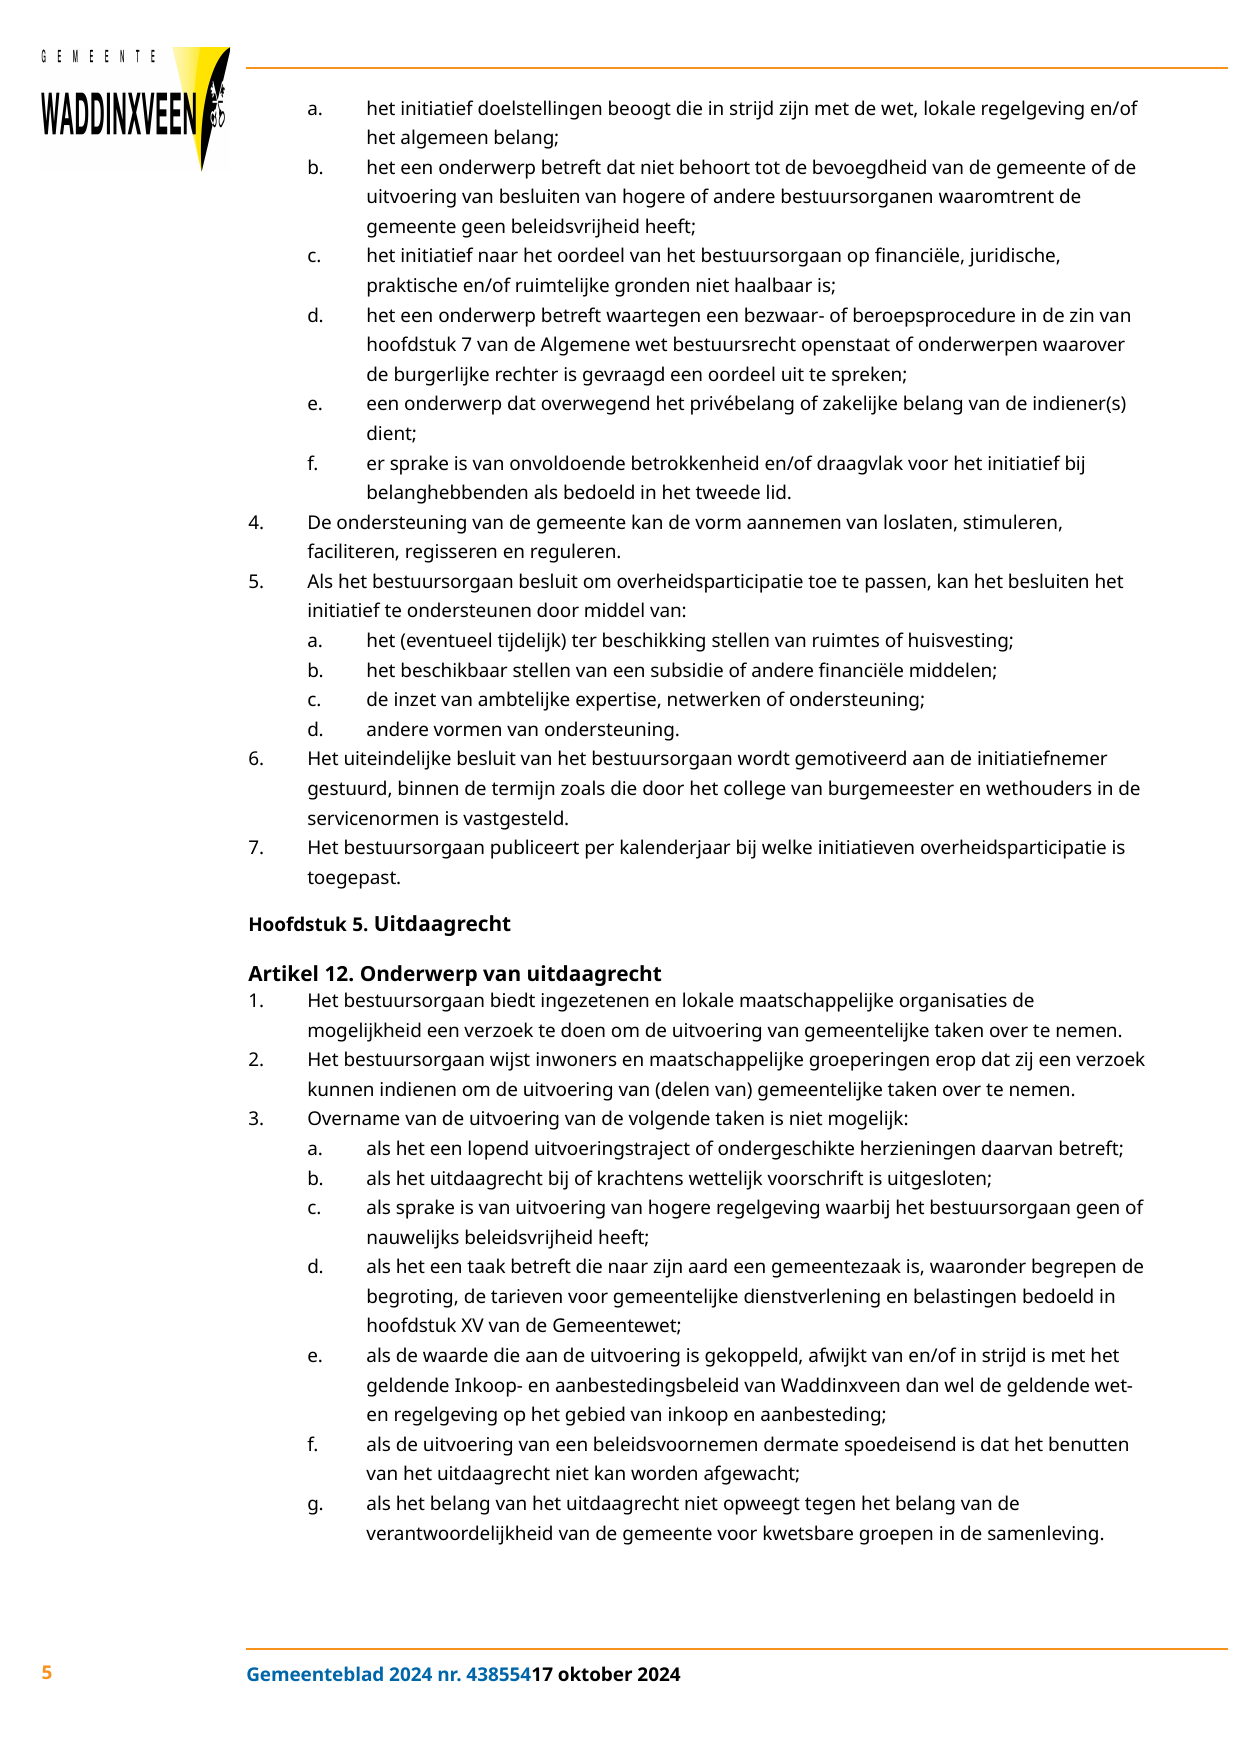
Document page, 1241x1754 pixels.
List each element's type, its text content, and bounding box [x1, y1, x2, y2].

text Artikel 12. Onderwerp van uitdaagrecht [248, 959, 1152, 987]
list een onderwerp dat overwegend het privébelang of zakelijke belang van de indiener(s) dient; [307, 391, 1152, 446]
picture [41, 47, 231, 172]
list als de waarde die aan de uitvoering is gekoppeld, afwijkt van en/of in strijd is met het geldende Inkoop- en aanbestedingsbeleid van Waddinxveen dan wel de geldende wet- en regelgeving op het gebied van inkoop en aanbesteding; [307, 1342, 1152, 1427]
list Het bestuursorgaan wijst inwoners en maatschappelijke groeperingen erop dat zij een verzoek kunnen indienen om de uitvoering van (delen van) gemeentelijke taken over te nemen. [248, 1046, 1152, 1102]
list Het uiteindelijke besluit van het bestuursorgaan wordt gemotiveerd aan de initiatiefnemer gestuurd, binnen de termijn zoals die door het college van burgemeester en wethouders in de servicenormen is vastgesteld. [248, 746, 1152, 831]
list het een onderwerp betreft waartegen een bezwaar- of beroepsprocedure in de zin van hoofdstuk 7 van de Algemene wet bestuursrecht openstaat of onderwerpen waarover de burgerlijke rechter is gevraagd een oordeel uit te spreken; [307, 302, 1152, 387]
list andere vormen van ondersteuning. [307, 716, 1152, 742]
text Hoofdstuk 5. Uitdaagrecht [248, 909, 1152, 938]
list Als het bestuursorgaan besluit om overheidsparticipatie toe te passen, kan het besluiten het initiatief te ondersteunen door middel van: [248, 568, 1152, 623]
list als het uitdaagrecht bij of krachtens wettelijk voorschrift is uitgesloten; [307, 1165, 1152, 1191]
list als het belang van het uitdaagrecht niet opweegt tegen het belang van de verantwoordelijkheid van de gemeente voor kwetsbare groepen in de samenleving. [307, 1490, 1152, 1546]
list het een onderwerp betreft dat niet behoort tot de bevoegdheid van de gemeente of de uitvoering van besluiten van hogere of andere bestuursorganen waaromtrent de gemeente geen beleidsvrijheid heeft; [307, 154, 1152, 239]
list het (eventueel tijdelijk) ter beschikking stellen van ruimtes of huisvesting; [307, 627, 1152, 653]
list de inzet van ambtelijke expertise, netwerken of ondersteuning; [307, 686, 1152, 712]
list als het een taak betreft die naar zijn aard een gemeentezaak is, waaronder begrepen de begroting, de tarieven voor gemeentelijke dienstverlening en belastingen bedoeld in hoofdstuk XV van de Gemeentewet; [307, 1253, 1152, 1338]
list De ondersteuning van de gemeente kan de vorm aannemen van loslaten, stimuleren, faciliteren, regisseren en reguleren. [248, 509, 1152, 564]
list er sprake is van onvoldoende betrokkenheid en/of draagvlak voor het initiatief bij belanghebbenden als bedoeld in het tweede lid. [307, 450, 1152, 505]
list als het een lopend uitvoeringstraject of ondergeschikte herzieningen daarvan betreft; [307, 1135, 1152, 1161]
list het initiatief doelstellingen beoogt die in strijd zijn met de wet, lokale regelgeving en/of het algemeen belang; [307, 95, 1152, 150]
list Overname van de uitvoering van de volgende taken is niet mogelijk: [248, 1106, 1152, 1131]
list Het bestuursorgaan biedt ingezetenen en lokale maatschappelijke organisaties de mogelijkheid een verzoek te doen om de uitvoering van gemeentelijke taken over te nemen. [248, 987, 1152, 1043]
list het beschikbaar stellen van een subsidie of andere financiële middelen; [307, 657, 1152, 683]
list Het bestuursorgaan publiceert per kalenderjaar bij welke initiatieven overheidsparticipatie is toegepast. [248, 834, 1152, 890]
list als sprake is van uitvoering van hogere regelgeving waarbij het bestuursorgaan geen of nauwelijks beleidsvrijheid heeft; [307, 1194, 1152, 1250]
list het initiatief naar het oordeel van het bestuursorgaan op financiële, juridische, praktische en/of ruimtelijke gronden niet haalbaar is; [307, 243, 1152, 298]
list als de uitvoering van een beleidsvoornemen dermate spoedeisend is dat het benutten van het uitdaagrecht niet kan worden afgewacht; [307, 1431, 1152, 1486]
